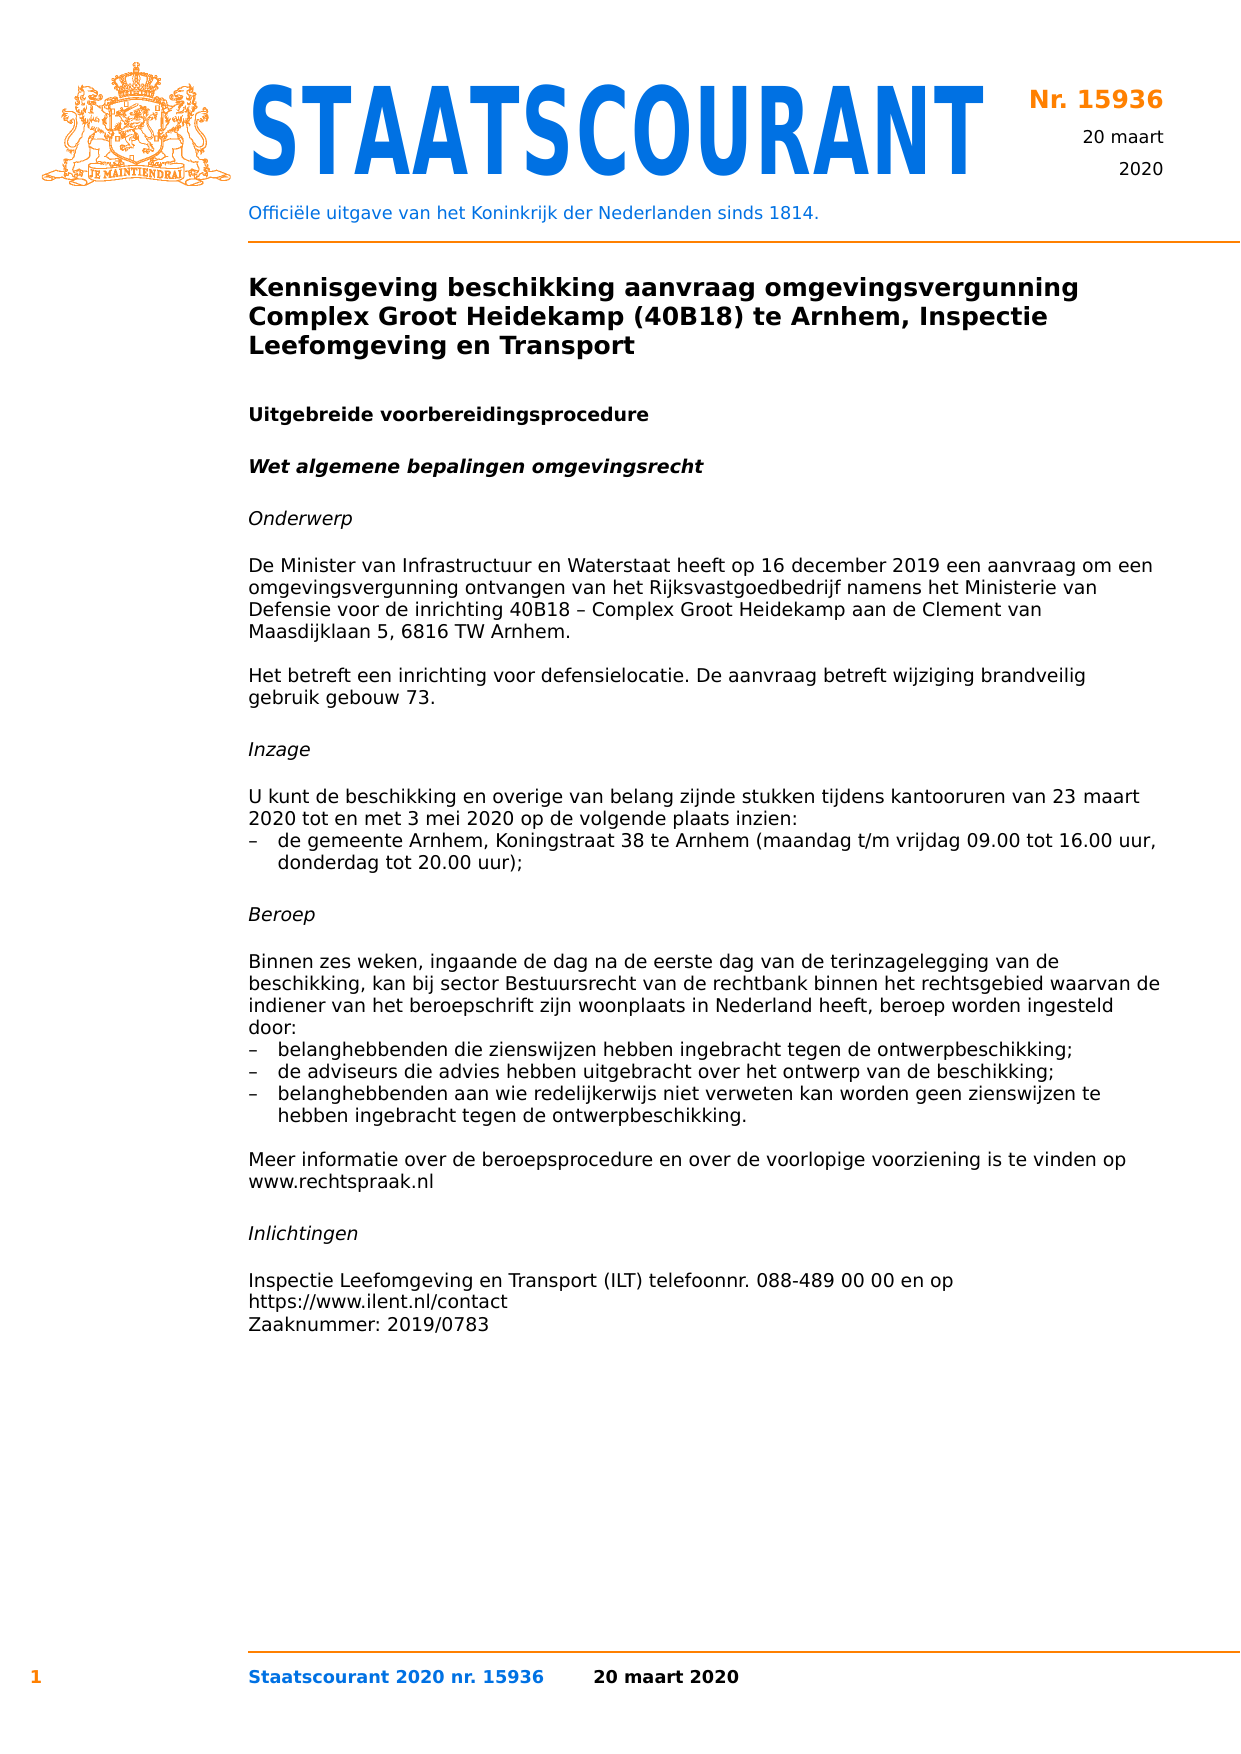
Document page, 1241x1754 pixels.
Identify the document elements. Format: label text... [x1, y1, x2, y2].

subtitle Beroep [248, 904, 1163, 926]
subtitle Onderwerp [248, 508, 1163, 530]
text – de gemeente Arnhem, Koningstraat 38 te Arnhem (maandag t/m vrijdag 09.00 tot 16.00 uur, donderdag tot 20.00 uur); [248, 830, 1163, 874]
subtitle Kennisgeving beschikking aanvraag omgevingsvergunning Complex Groot Heidekamp (40B18) te Arnhem, Inspectie Leefomgeving en Transport [248, 273, 1163, 361]
subtitle Uitgebreide voorbereidingsprocedure [248, 404, 1163, 426]
subtitle Inlichtingen [248, 1222, 1163, 1244]
table_header STAATSCOURANT [248, 62, 998, 203]
table_cell 20 maart [998, 121, 1240, 153]
text Zaaknummer: 2019/0783 [248, 1313, 1163, 1335]
subtitle Inzage [248, 739, 1163, 761]
picture [41, 62, 231, 186]
table_cell Officiële uitgave van het Koninkrijk der Nederlanden sinds 1814. [248, 203, 1240, 241]
table_cell 2020 [998, 153, 1240, 203]
text Inspectie Leefomgeving en Transport (ILT) telefoonnr. 088-489 00 00 en op https://www.ilent.nl/contact [248, 1269, 1163, 1313]
table_header [25, 62, 248, 241]
subtitle Wet algemene bepalingen omgevingsrecht [248, 456, 1163, 478]
text De Minister van Infrastructuur en Waterstaat heeft op 16 december 2019 een aanvraag om een omgevingsvergunning ontvangen van het Rijksvastgoedbedrijf namens het Ministerie van Defensie voor de inrichting 40B18 – Complex Groot Heidekamp aan de Clement van Maasdijklaan 5, 6816 TW Arnhem. [248, 555, 1163, 643]
table_header Nr. 15936 [998, 62, 1240, 121]
text Het betreft een inrichting voor defensielocatie. De aanvraag betreft wijziging brandveilig gebruik gebouw 73. [248, 665, 1163, 709]
text U kunt de beschikking en overige van belang zijnde stukken tijdens kantooruren van 23 maart 2020 tot en met 3 mei 2020 op de volgende plaats inzien: [248, 786, 1163, 830]
text Binnen zes weken, ingaande de dag na de eerste dag van de terinzagelegging van de beschikking, kan bij sector Bestuursrecht van de rechtbank binnen het rechtsgebied waarvan de indiener van het beroepschrift zijn woonplaats in Nederland heeft, beroep worden ingesteld door: [248, 951, 1163, 1039]
text – de adviseurs die advies hebben uitgebracht over het ontwerp van de beschikking; [248, 1061, 1163, 1083]
text Meer informatie over de beroepsprocedure en over de voorlopige voorziening is te vinden op www.rechtspraak.nl [248, 1148, 1163, 1192]
text – belanghebbenden aan wie redelijkerwijs niet verweten kan worden geen zienswijzen te hebben ingebracht tegen de ontwerpbeschikking. [248, 1083, 1163, 1127]
text – belanghebbenden die zienswijzen hebben ingebracht tegen de ontwerpbeschikking; [248, 1039, 1163, 1061]
